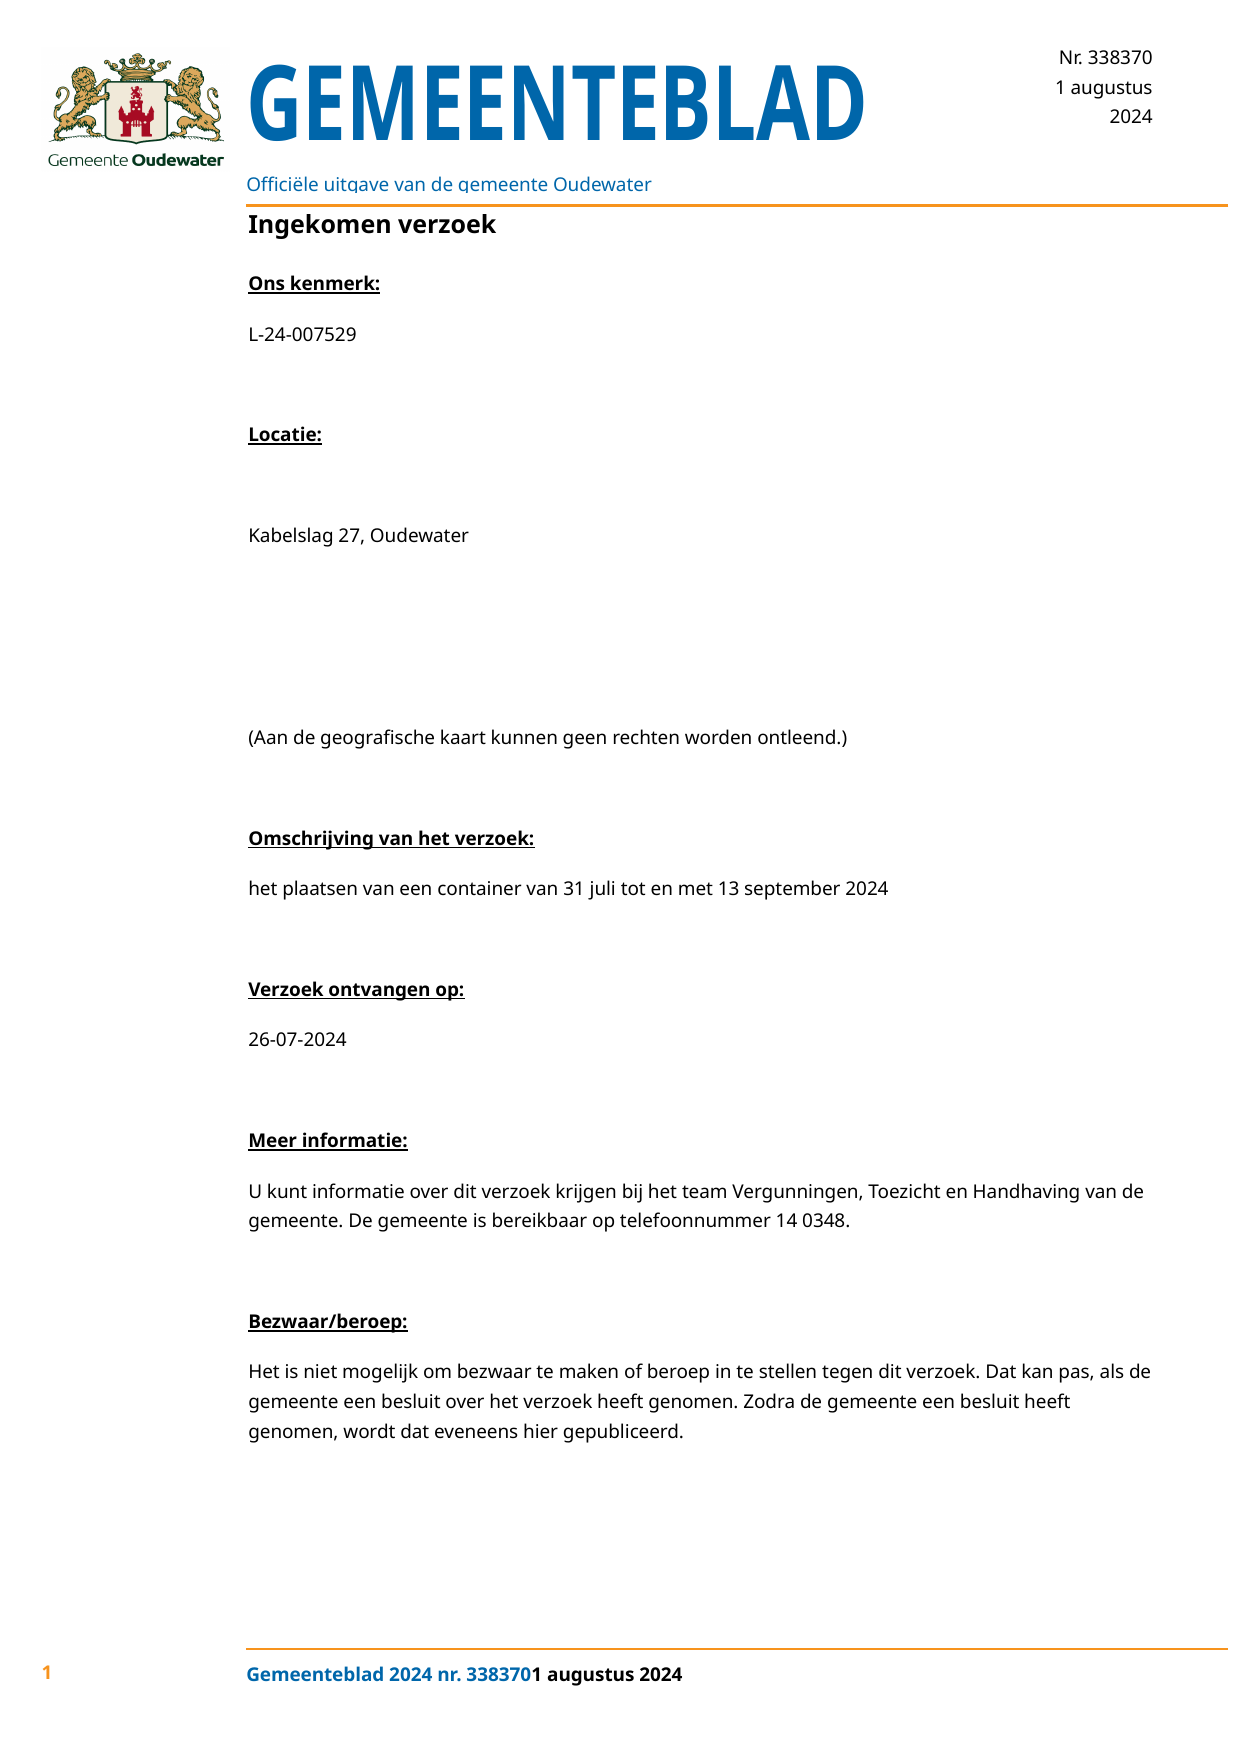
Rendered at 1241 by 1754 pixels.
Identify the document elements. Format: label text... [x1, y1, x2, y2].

text Ons kenmerk: [248, 270, 1152, 296]
picture [41, 47, 231, 172]
text L-24-007529 [248, 321, 1152, 346]
text Omschrijving van het verzoek: [248, 825, 1152, 851]
text Bezwaar/beroep: [248, 1308, 1152, 1334]
text het plaatsen van een container van 31 juli tot en met 13 september 2024 [248, 875, 1152, 901]
text Locatie: [248, 422, 1152, 447]
text (Aan de geografische kaart kunnen geen rechten worden ontleend.) [248, 724, 1152, 750]
text Kabelslag 27, Oudewater [248, 522, 1152, 548]
text Verzoek ontvangen op: [248, 976, 1152, 1002]
text Het is niet mogelijk om bezwaar te maken of beroep in te stellen tegen dit verzoek. Dat kan pas, als de gemeente een besluit over het verzoek heeft genomen. Zodra de gemeente een besluit heeft genomen, wordt dat eveneens hier gepubliceerd. [248, 1359, 1152, 1443]
text U kunt informatie over dit verzoek krijgen bij het team Vergunningen, Toezicht en Handhaving van de gemeente. De gemeente is bereikbaar op telefoonnummer 14 0348. [248, 1178, 1152, 1233]
text Meer informatie: [248, 1127, 1152, 1153]
text Ingekomen verzoek [248, 207, 1152, 241]
text 26-07-2024 [248, 1027, 1152, 1052]
